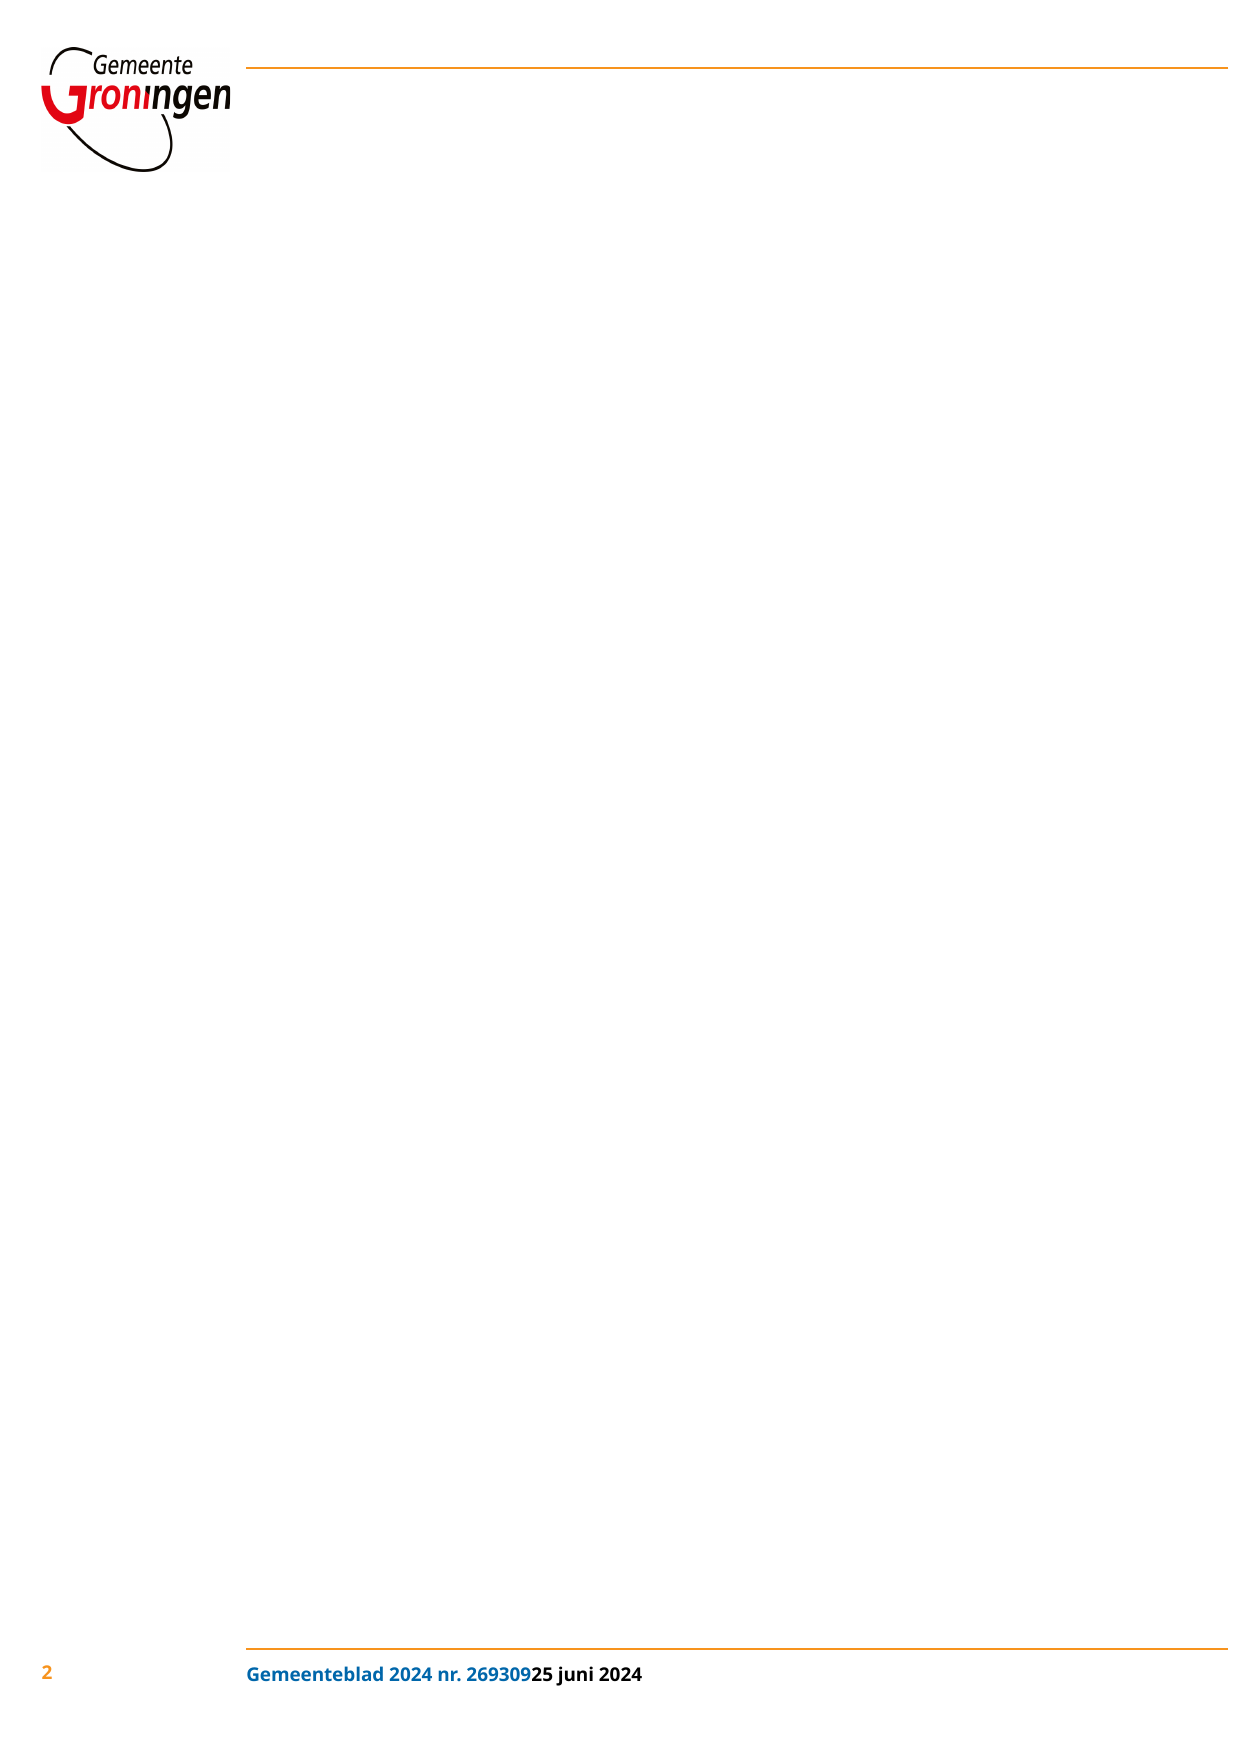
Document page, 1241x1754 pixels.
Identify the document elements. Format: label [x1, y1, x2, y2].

picture [41, 47, 231, 172]
